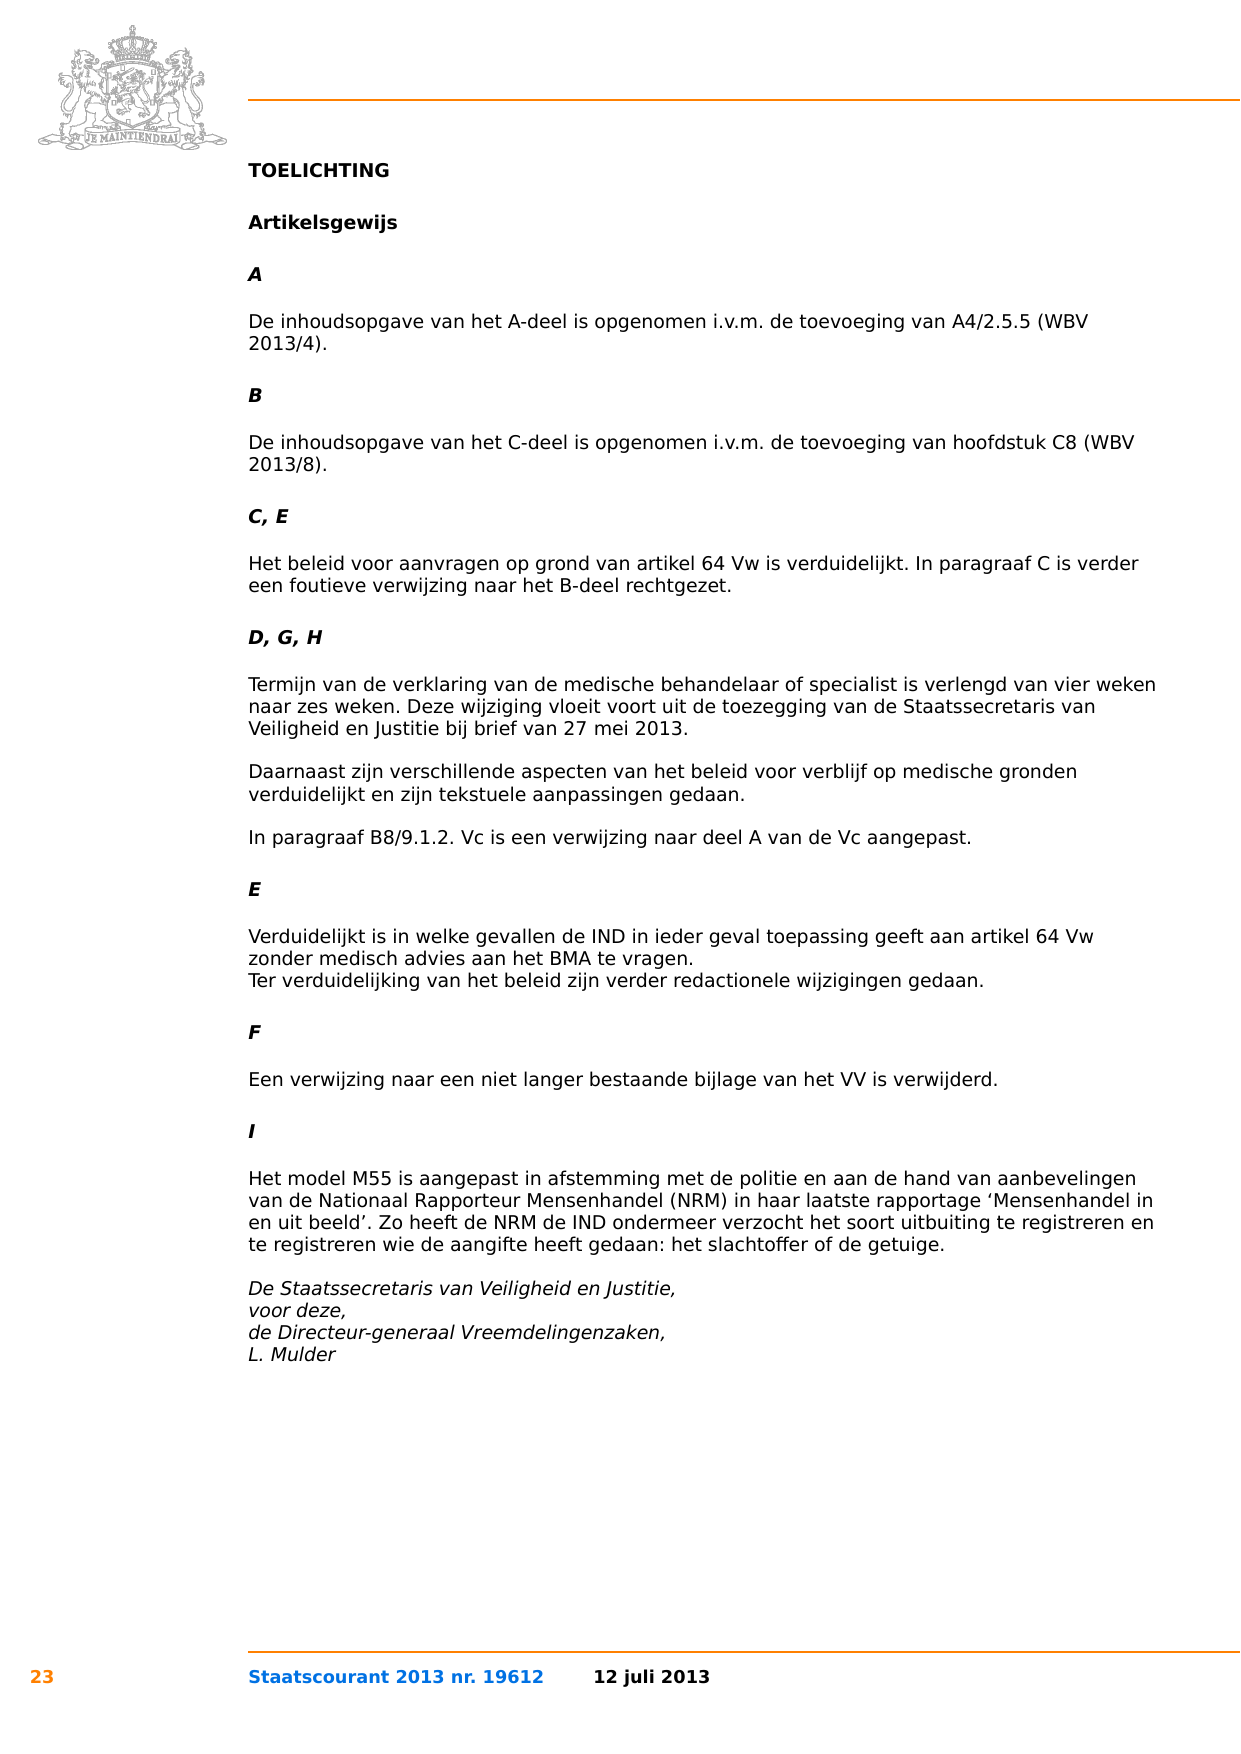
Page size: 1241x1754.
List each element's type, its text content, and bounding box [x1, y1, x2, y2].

text De inhoudsopgave van het A-deel is opgenomen i.v.m. de toevoeging van A4/2.5.5 (WBV 2013/4). [248, 311, 1163, 355]
subtitle I [248, 1121, 1163, 1143]
subtitle C, E [248, 506, 1163, 528]
subtitle B [248, 385, 1163, 407]
subtitle E [248, 879, 1163, 901]
picture [38, 25, 227, 150]
text Ter verduidelijking van het beleid zijn verder redactionele wijzigingen gedaan. [248, 970, 1163, 992]
text De inhoudsopgave van het C-deel is opgenomen i.v.m. de toevoeging van hoofdstuk C8 (WBV 2013/8). [248, 432, 1163, 476]
subtitle Artikelsgewijs [248, 212, 1163, 234]
text In paragraaf B8/9.1.2. Vc is een verwijzing naar deel A van de Vc aangepast. [248, 827, 1163, 849]
text Het model M55 is aangepast in afstemming met de politie en aan de hand van aanbevelingen van de Nationaal Rapporteur Mensenhandel (NRM) in haar laatste rapportage ‘Mensenhandel in en uit beeld’. Zo heeft de NRM de IND ondermeer verzocht het soort uitbuiting te registreren en te registreren wie de aangifte heeft gedaan: het slachtoffer of de getuige. [248, 1168, 1163, 1256]
subtitle A [248, 264, 1163, 286]
text Termijn van de verklaring van de medische behandelaar of specialist is verlengd van vier weken naar zes weken. Deze wijziging vloeit voort uit de toezegging van de Staatssecretaris van Veiligheid en Justitie bij brief van 27 mei 2013. [248, 674, 1163, 739]
text Verduidelijkt is in welke gevallen de IND in ieder geval toepassing geeft aan artikel 64 Vw zonder medisch advies aan het BMA te vragen. [248, 926, 1163, 970]
subtitle TOELICHTING [248, 160, 1163, 182]
subtitle F [248, 1022, 1163, 1044]
text Een verwijzing naar een niet langer bestaande bijlage van het VV is verwijderd. [248, 1069, 1163, 1091]
text Daarnaast zijn verschillende aspecten van het beleid voor verblijf op medische gronden verduidelijkt en zijn tekstuele aanpassingen gedaan. [248, 761, 1163, 805]
subtitle D, G, H [248, 627, 1163, 649]
text Het beleid voor aanvragen op grond van artikel 64 Vw is verduidelijkt. In paragraaf C is verder een foutieve verwijzing naar het B-deel rechtgezet. [248, 553, 1163, 597]
text De Staatssecretaris van Veiligheid en Justitie, voor deze, de Directeur-generaal Vreemdelingenzaken, L. Mulder [248, 1278, 1163, 1366]
